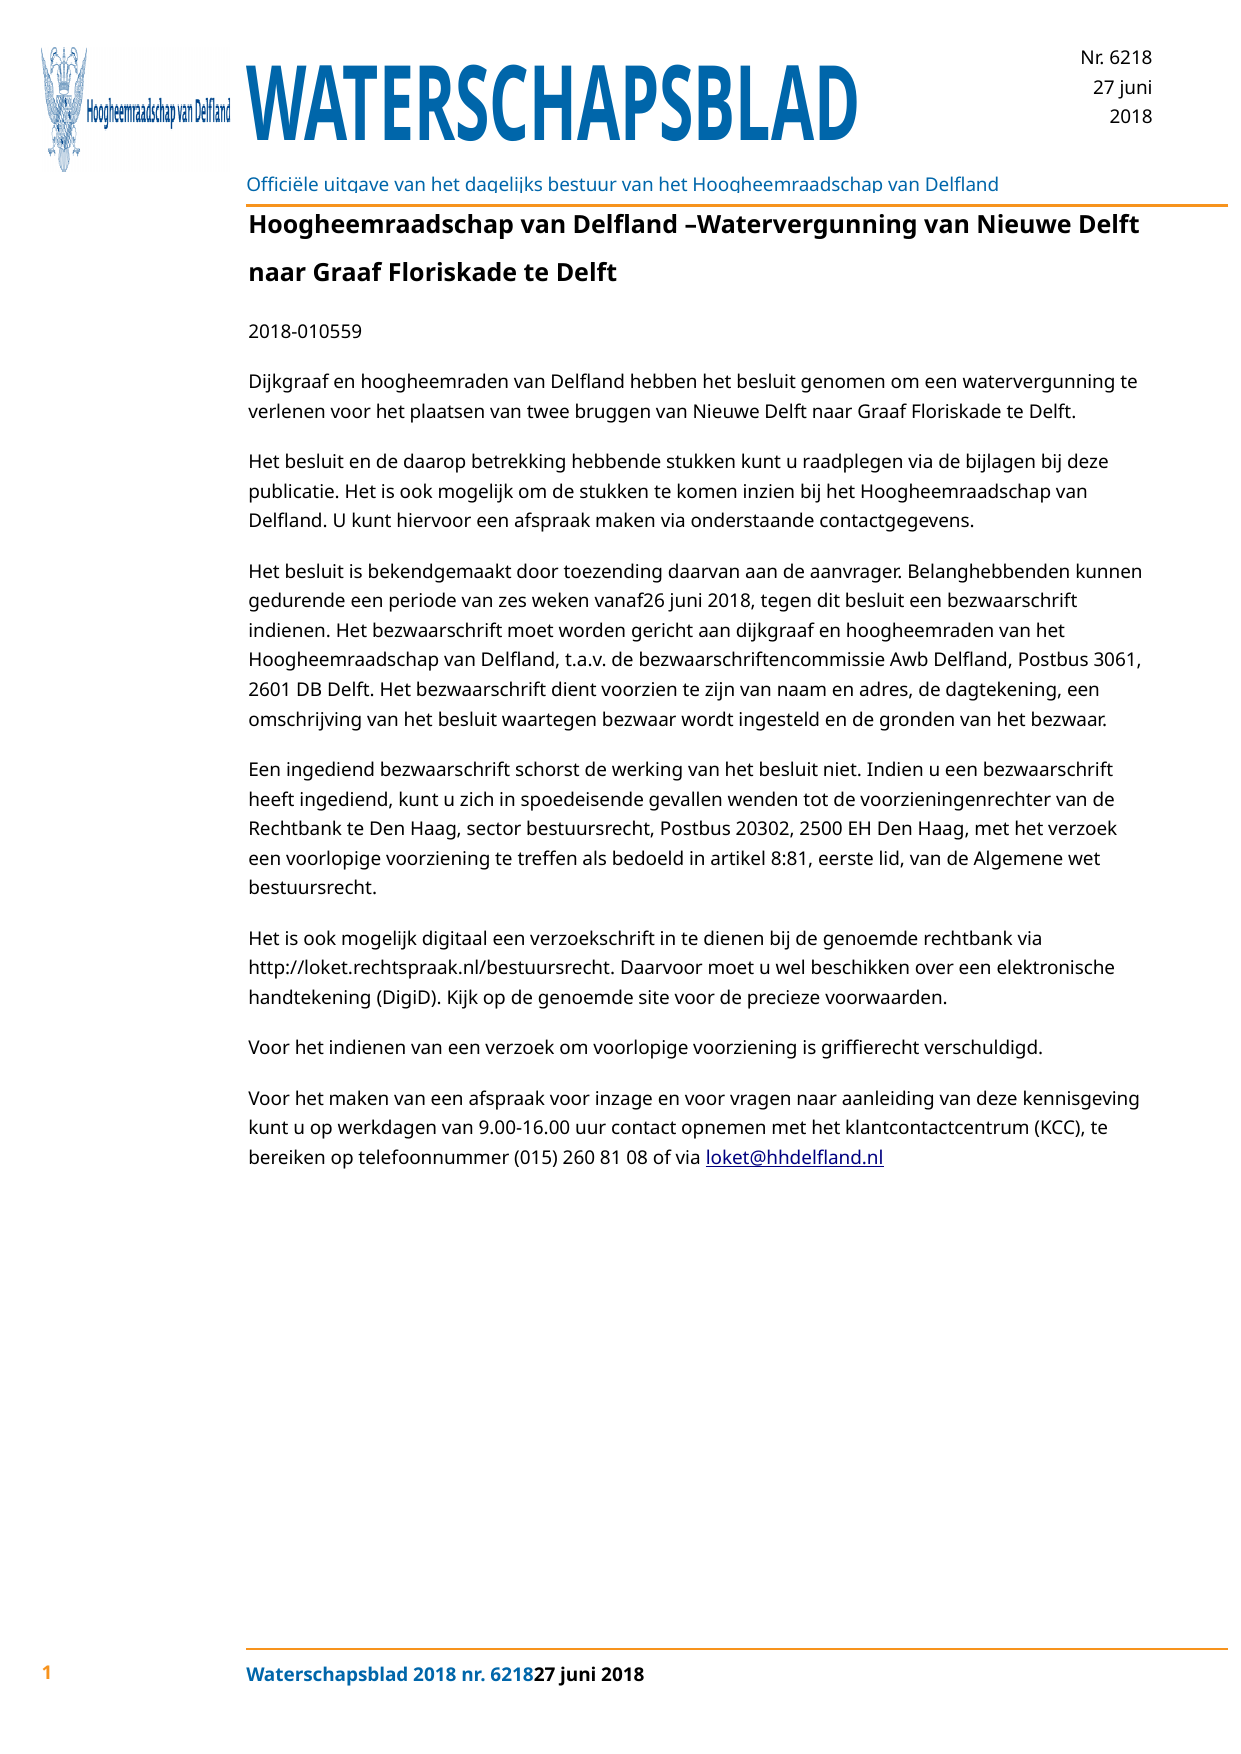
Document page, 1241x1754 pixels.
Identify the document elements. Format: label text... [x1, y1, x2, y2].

text Het besluit en de daarop betrekking hebbende stukken kunt u raadplegen via de bijlagen bij deze publicatie. Het is ook mogelijk om de stukken te komen inzien bij het Hoogheemraadschap van Delfland. U kunt hiervoor een afspraak maken via onderstaande contactgegevens. [248, 448, 1152, 533]
text Hoogheemraadschap van Delfland –Watervergunning van Nieuwe Delft naar Graaf Floriskade te Delft [248, 207, 1152, 288]
text Voor het maken van een afspraak voor inzage en voor vragen naar aanleiding van deze kennisgeving kunt u op werkdagen van 9.00-16.00 uur contact opnemen met het klantcontactcentrum (KCC), te bereiken op telefoonnummer (015) 260 81 08 of via loket@hhdelfland.nl [248, 1085, 1152, 1170]
picture [41, 47, 231, 172]
text Dijkgraaf en hoogheemraden van Delfland hebben het besluit genomen om een watervergunning te verlenen voor het plaatsen van twee bruggen van Nieuwe Delft naar Graaf Floriskade te Delft. [248, 368, 1152, 424]
text Voor het indienen van een verzoek om voorlopige voorziening is griffierecht verschuldigd. [248, 1034, 1152, 1060]
text Het besluit is bekendgemaakt door toezending daarvan aan de aanvrager. Belanghebbenden kunnen gedurende een periode van zes weken vanaf26 juni 2018, tegen dit besluit een bezwaarschrift indienen. Het bezwaarschrift moet worden gericht aan dijkgraaf en hoogheemraden van het Hoogheemraadschap van Delfland, t.a.v. de bezwaarschriftencommissie Awb Delfland, Postbus 3061, 2601 DB Delft. Het bezwaarschrift dient voorzien te zijn van naam en adres, de dagtekening, een omschrijving van het besluit waartegen bezwaar wordt ingesteld en de gronden van het bezwaar. [248, 558, 1152, 732]
text Het is ook mogelijk digitaal een verzoekschrift in te dienen bij de genoemde rechtbank via http://loket.rechtspraak.nl/bestuursrecht. Daarvoor moet u wel beschikken over een elektronische handtekening (DigiD). Kijk op de genoemde site voor de precieze voorwaarden. [248, 925, 1152, 1010]
text Een ingediend bezwaarschrift schorst de werking van het besluit niet. Indien u een bezwaarschrift heeft ingediend, kunt u zich in spoedeisende gevallen wenden tot de voorzieningenrechter van de Rechtbank te Den Haag, sector bestuursrecht, Postbus 20302, 2500 EH Den Haag, met het verzoek een voorlopige voorziening te treffen als bedoeld in artikel 8:81, eerste lid, van de Algemene wet bestuursrecht. [248, 756, 1152, 900]
text 2018-010559 [248, 318, 1152, 344]
